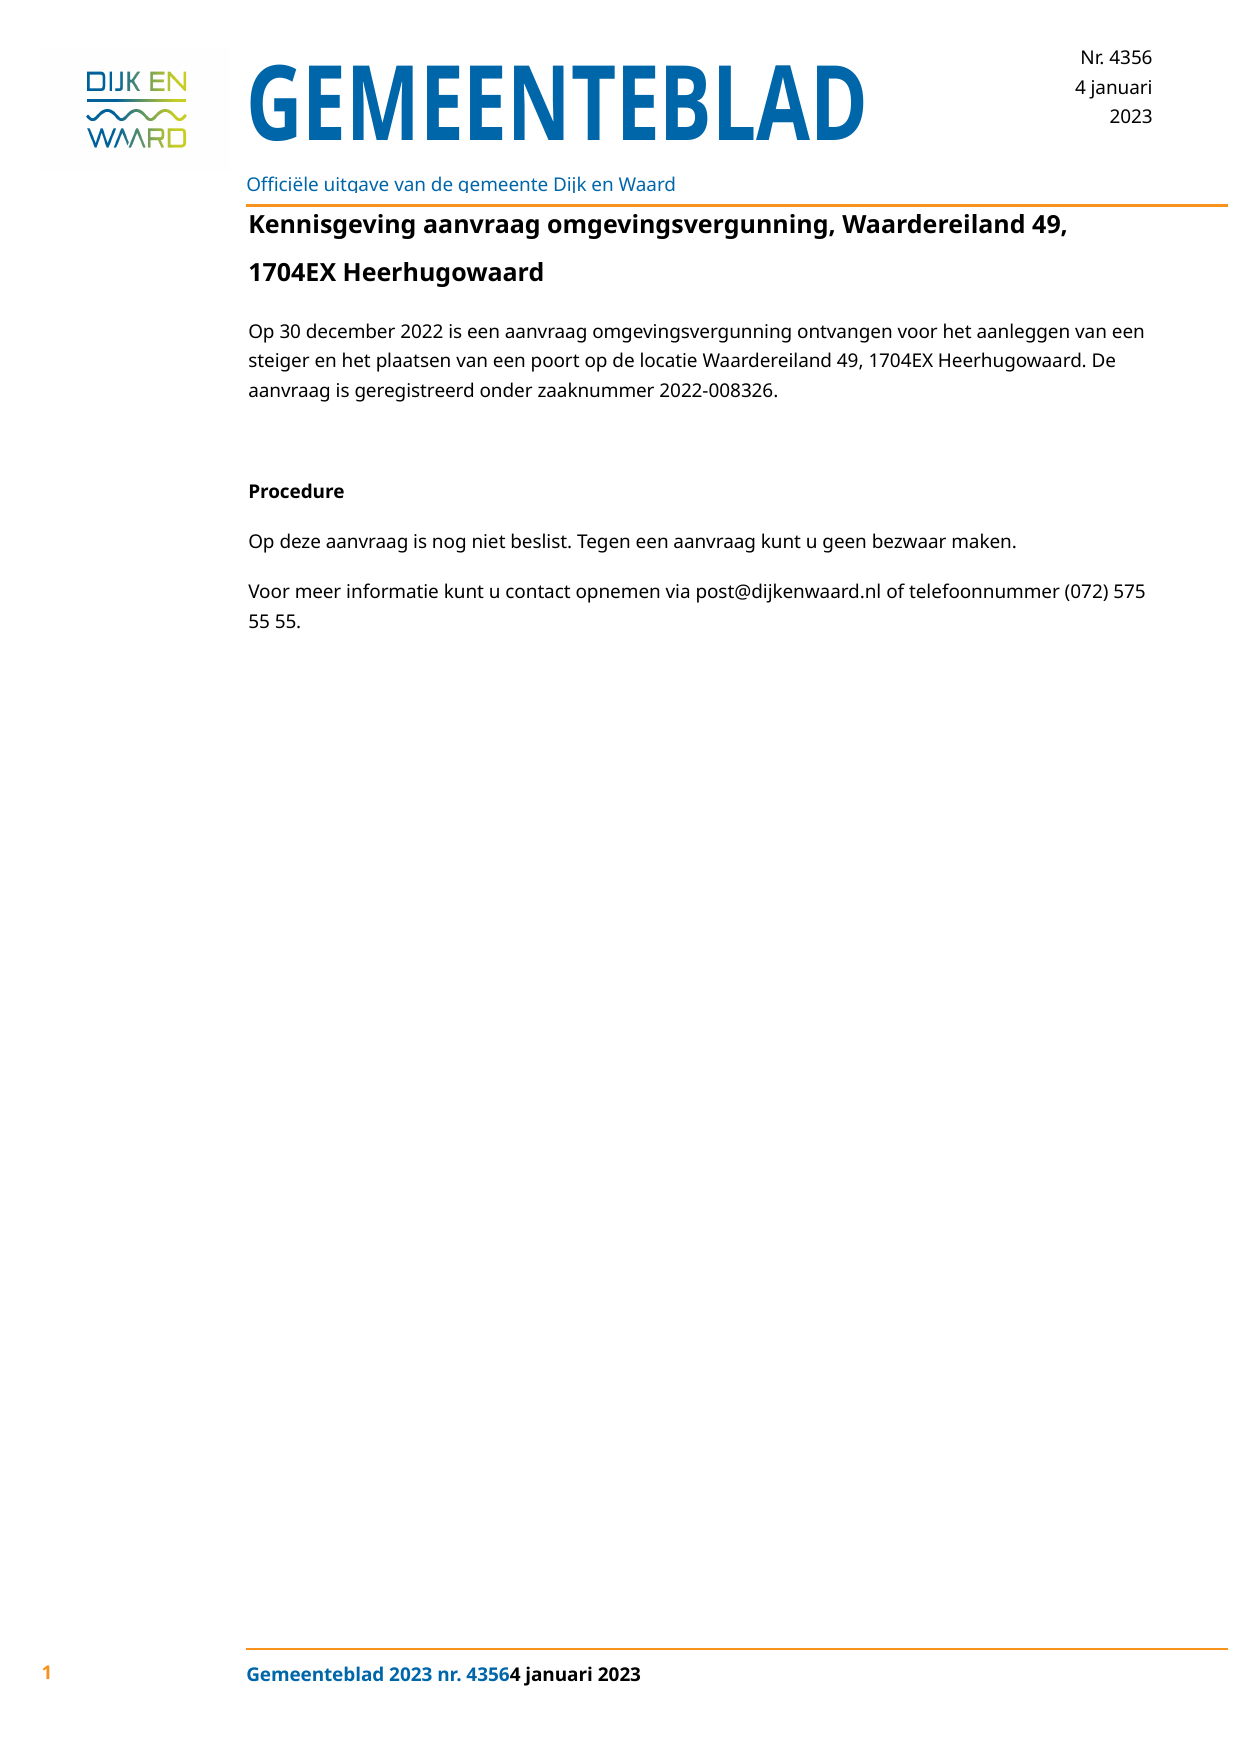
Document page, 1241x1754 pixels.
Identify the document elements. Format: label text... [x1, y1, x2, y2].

picture [41, 47, 231, 172]
text Kennisgeving aanvraag omgevingsvergunning, Waardereiland 49, 1704EX Heerhugowaard [248, 207, 1152, 288]
text Op 30 december 2022 is een aanvraag omgevingsvergunning ontvangen voor het aanleggen van een steiger en het plaatsen van een poort op de locatie Waardereiland 49, 1704EX Heerhugowaard. De aanvraag is geregistreerd onder zaaknummer 2022-008326. [248, 318, 1152, 403]
text Op deze aanvraag is nog niet beslist. Tegen een aanvraag kunt u geen bezwaar maken. [248, 528, 1152, 554]
text Procedure [248, 478, 1152, 504]
text Voor meer informatie kunt u contact opnemen via post@dijkenwaard.nl of telefoonnummer (072) 575 55 55. [248, 579, 1152, 634]
